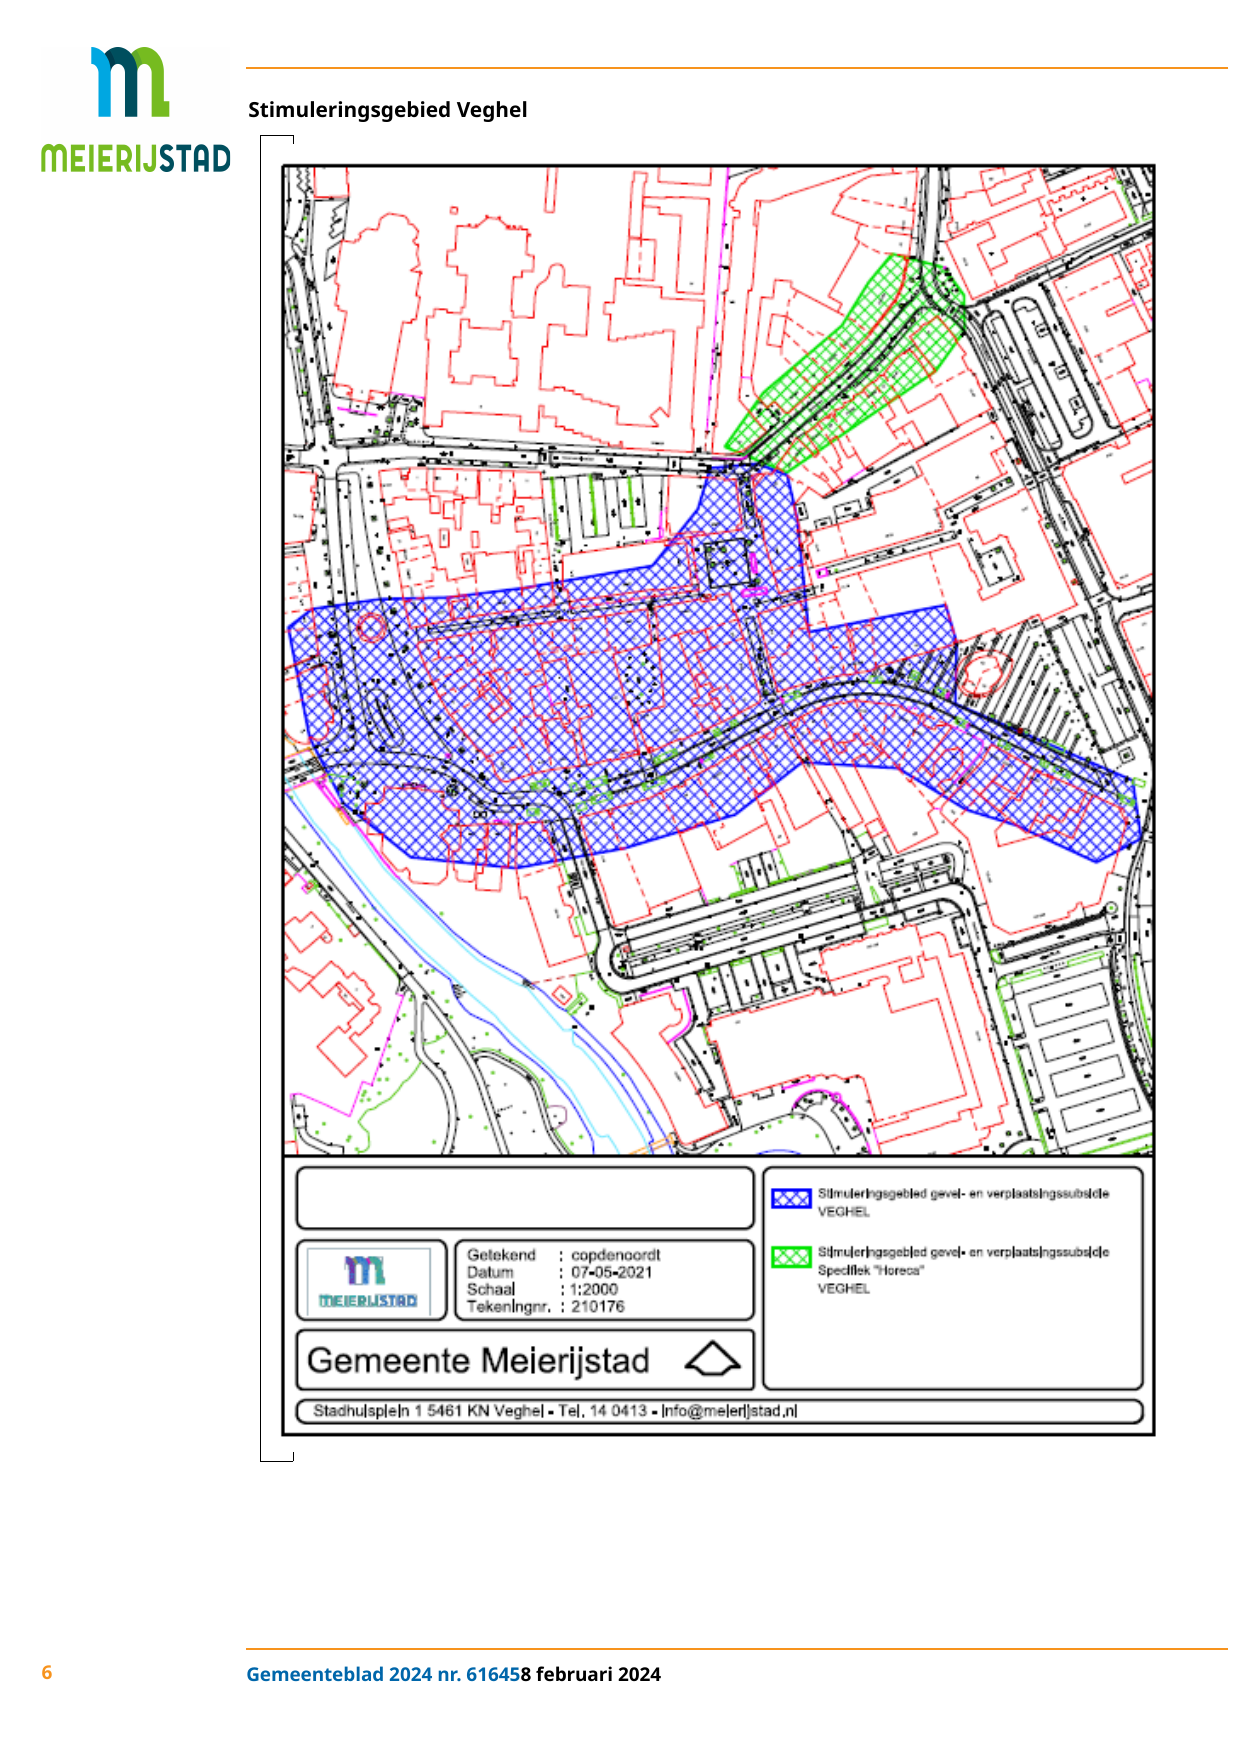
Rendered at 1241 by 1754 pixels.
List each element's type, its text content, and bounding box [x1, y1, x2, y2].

text Stimuleringsgebied Veghel [248, 95, 1152, 123]
picture [268, 144, 1173, 1452]
picture [41, 47, 231, 172]
